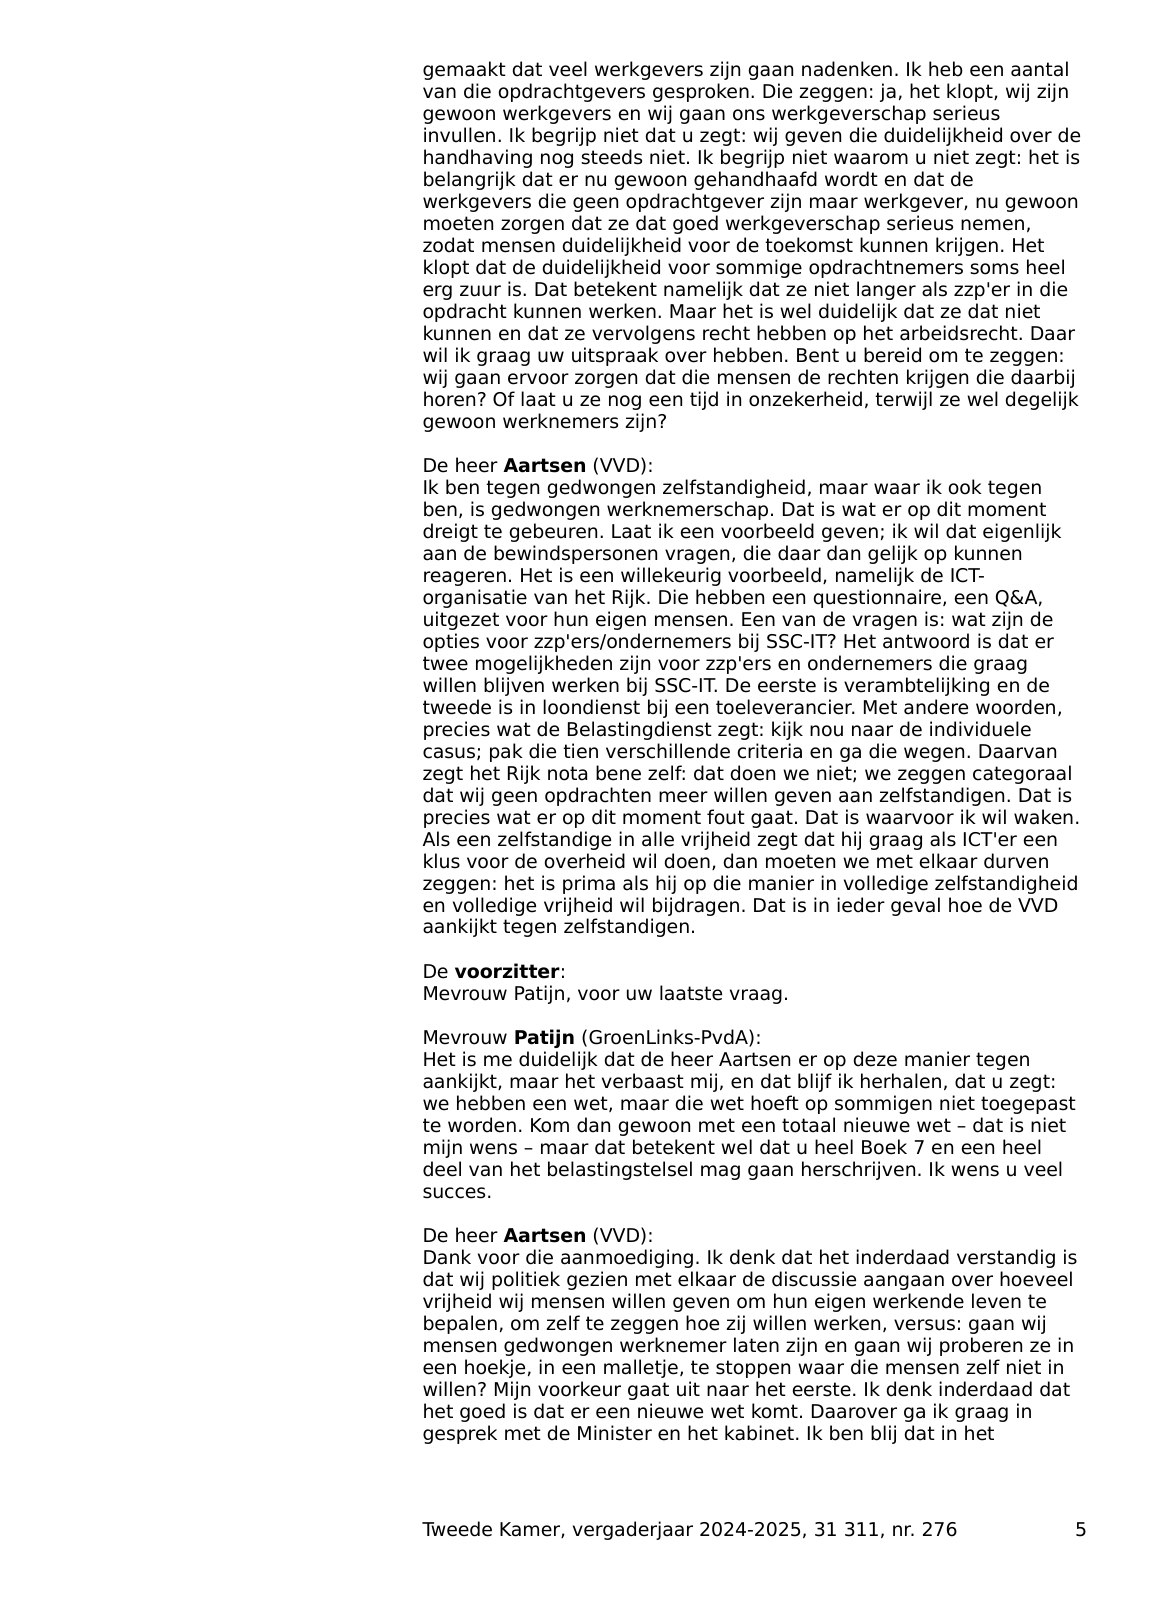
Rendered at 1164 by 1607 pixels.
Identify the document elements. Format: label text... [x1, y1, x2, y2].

text Het is me duidelijk dat de heer Aartsen er op deze manier tegen aankijkt, maar het verbaast mij, en dat blijf ik herhalen, dat u zegt: we hebben een wet, maar die wet hoeft op sommigen niet toegepast te worden. Kom dan gewoon met een totaal nieuwe wet – dat is niet mijn wens – maar dat betekent wel dat u heel Boek 7 en een heel deel van het belastingstelsel mag gaan herschrijven. Ik wens u veel succes. [422, 1049, 1087, 1203]
text gemaakt dat veel werkgevers zijn gaan nadenken. Ik heb een aantal van die opdrachtgevers gesproken. Die zeggen: ja, het klopt, wij zijn gewoon werkgevers en wij gaan ons werkgeverschap serieus invullen. Ik begrijp niet dat u zegt: wij geven die duidelijkheid over de handhaving nog steeds niet. Ik begrijp niet waarom u niet zegt: het is belangrijk dat er nu gewoon gehandhaafd wordt en dat de werkgevers die geen opdrachtgever zijn maar werkgever, nu gewoon moeten zorgen dat ze dat goed werkgeverschap serieus nemen, zodat mensen duidelijkheid voor de toekomst kunnen krijgen. Het klopt dat de duidelijkheid voor sommige opdrachtnemers soms heel erg zuur is. Dat betekent namelijk dat ze niet langer als zzp'er in die opdracht kunnen werken. Maar het is wel duidelijk dat ze dat niet kunnen en dat ze vervolgens recht hebben op het arbeidsrecht. Daar wil ik graag uw uitspraak over hebben. Bent u bereid om te zeggen: wij gaan ervoor zorgen dat die mensen de rechten krijgen die daarbij horen? Of laat u ze nog een tijd in onzekerheid, terwijl ze wel degelijk gewoon werknemers zijn? [422, 59, 1087, 433]
text De voorzitter: [422, 961, 1087, 983]
text Dank voor die aanmoediging. Ik denk dat het inderdaad verstandig is dat wij politiek gezien met elkaar de discussie aangaan over hoeveel vrijheid wij mensen willen geven om hun eigen werkende leven te bepalen, om zelf te zeggen hoe zij willen werken, versus: gaan wij mensen gedwongen werknemer laten zijn en gaan wij proberen ze in een hoekje, in een malletje, te stoppen waar die mensen zelf niet in willen? Mijn voorkeur gaat uit naar het eerste. Ik denk inderdaad dat het goed is dat er een nieuwe wet komt. Daarover ga ik graag in gesprek met de Minister en het kabinet. Ik ben blij dat in het [422, 1247, 1087, 1444]
text Ik ben tegen gedwongen zelfstandigheid, maar waar ik ook tegen ben, is gedwongen werknemerschap. Dat is wat er op dit moment dreigt te gebeuren. Laat ik een voorbeeld geven; ik wil dat eigenlijk aan de bewindspersonen vragen, die daar dan gelijk op kunnen reageren. Het is een willekeurig voorbeeld, namelijk de ICT-organisatie van het Rijk. Die hebben een questionnaire, een Q&A, uitgezet voor hun eigen mensen. Een van de vragen is: wat zijn de opties voor zzp'ers/ondernemers bij SSC-IT? Het antwoord is dat er twee mogelijkheden zijn voor zzp'ers en ondernemers die graag willen blijven werken bij SSC-IT. De eerste is verambtelijking en de tweede is in loondienst bij een toeleverancier. Met andere woorden, precies wat de Belastingdienst zegt: kijk nou naar de individuele casus; pak die tien verschillende criteria en ga die wegen. Daarvan zegt het Rijk nota bene zelf: dat doen we niet; we zeggen categoraal dat wij geen opdrachten meer willen geven aan zelfstandigen. Dat is precies wat er op dit moment fout gaat. Dat is waarvoor ik wil waken. Als een zelfstandige in alle vrijheid zegt dat hij graag als ICT'er een klus voor de overheid wil doen, dan moeten we met elkaar durven zeggen: het is prima als hij op die manier in volledige zelfstandigheid en volledige vrijheid wil bijdragen. Dat is in ieder geval hoe de VVD aankijkt tegen zelfstandigen. [422, 477, 1087, 938]
text De heer Aartsen (VVD): [422, 1225, 1087, 1247]
text Mevrouw Patijn, voor uw laatste vraag. [422, 983, 1087, 1004]
text De heer Aartsen (VVD): [422, 455, 1087, 477]
text Mevrouw Patijn (GroenLinks-PvdA): [422, 1027, 1087, 1049]
